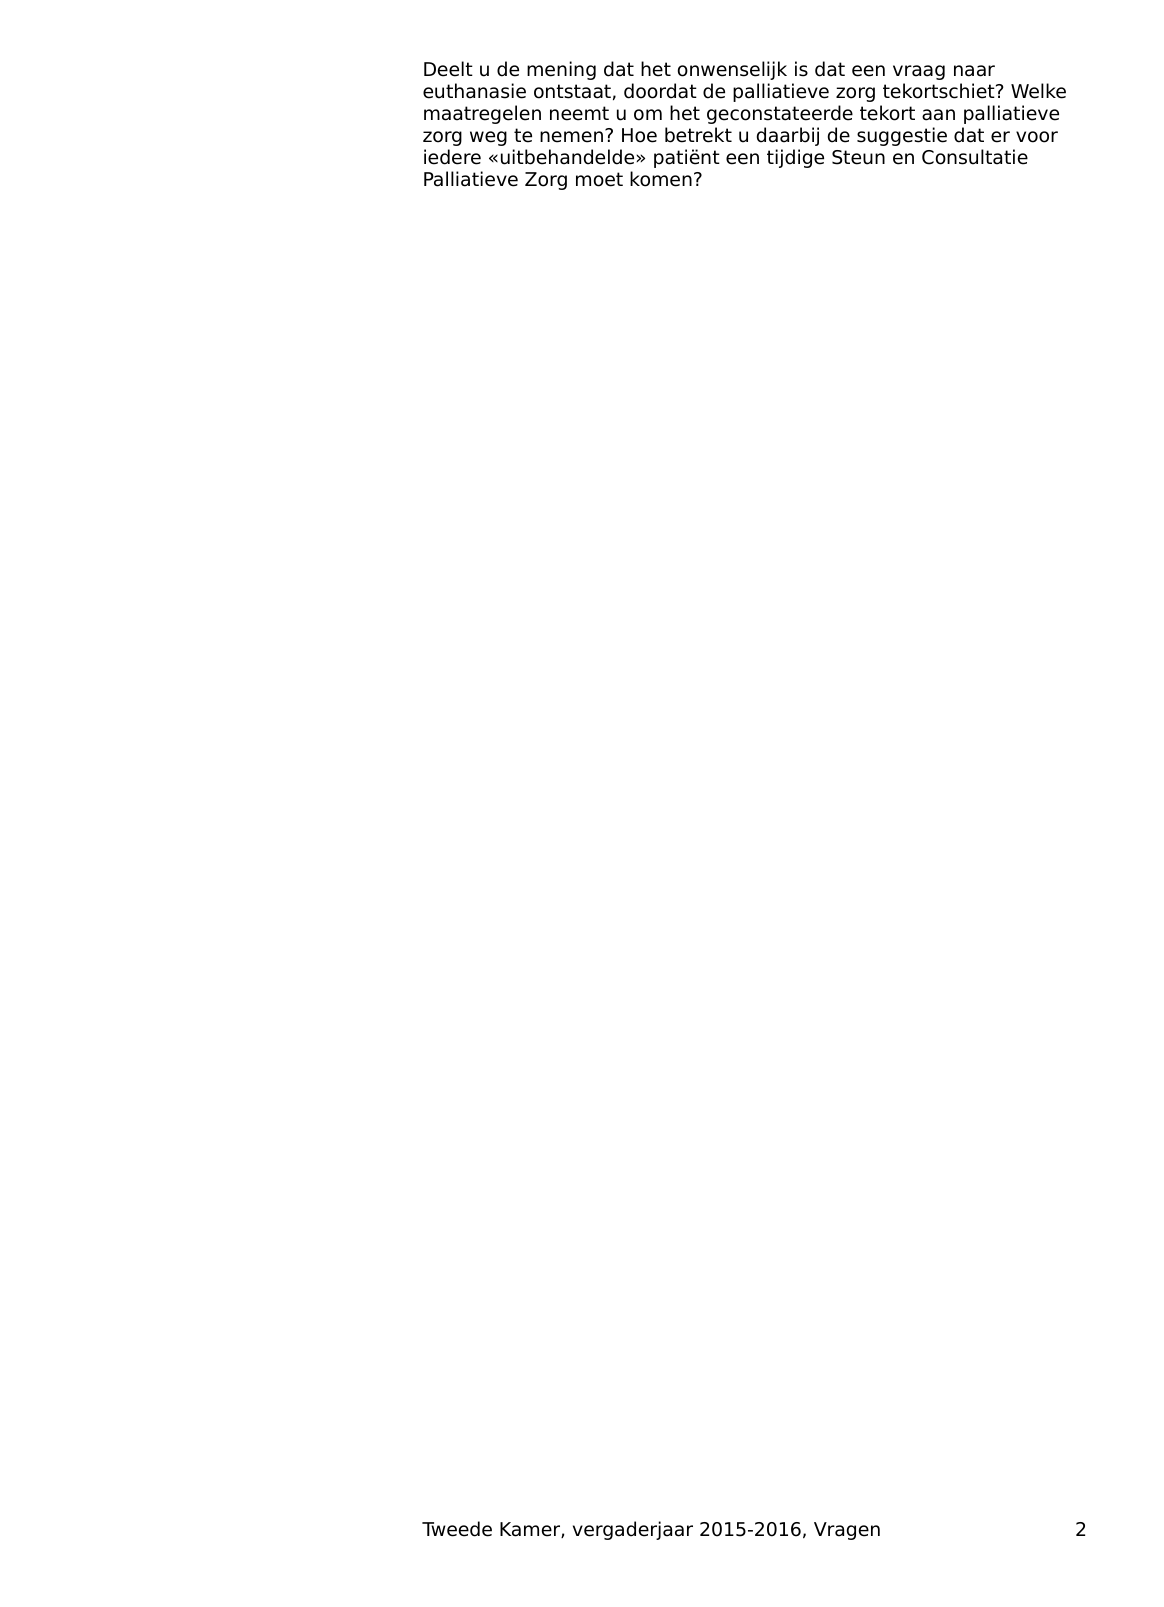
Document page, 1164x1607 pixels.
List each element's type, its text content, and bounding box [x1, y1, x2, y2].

text Deelt u de mening dat het onwenselijk is dat een vraag naar euthanasie ontstaat, doordat de palliatieve zorg tekortschiet? Welke maatregelen neemt u om het geconstateerde tekort aan palliatieve zorg weg te nemen? Hoe betrekt u daarbij de suggestie dat er voor iedere «uitbehandelde» patiënt een tijdige Steun en Consultatie Palliatieve Zorg moet komen? [422, 59, 1087, 191]
